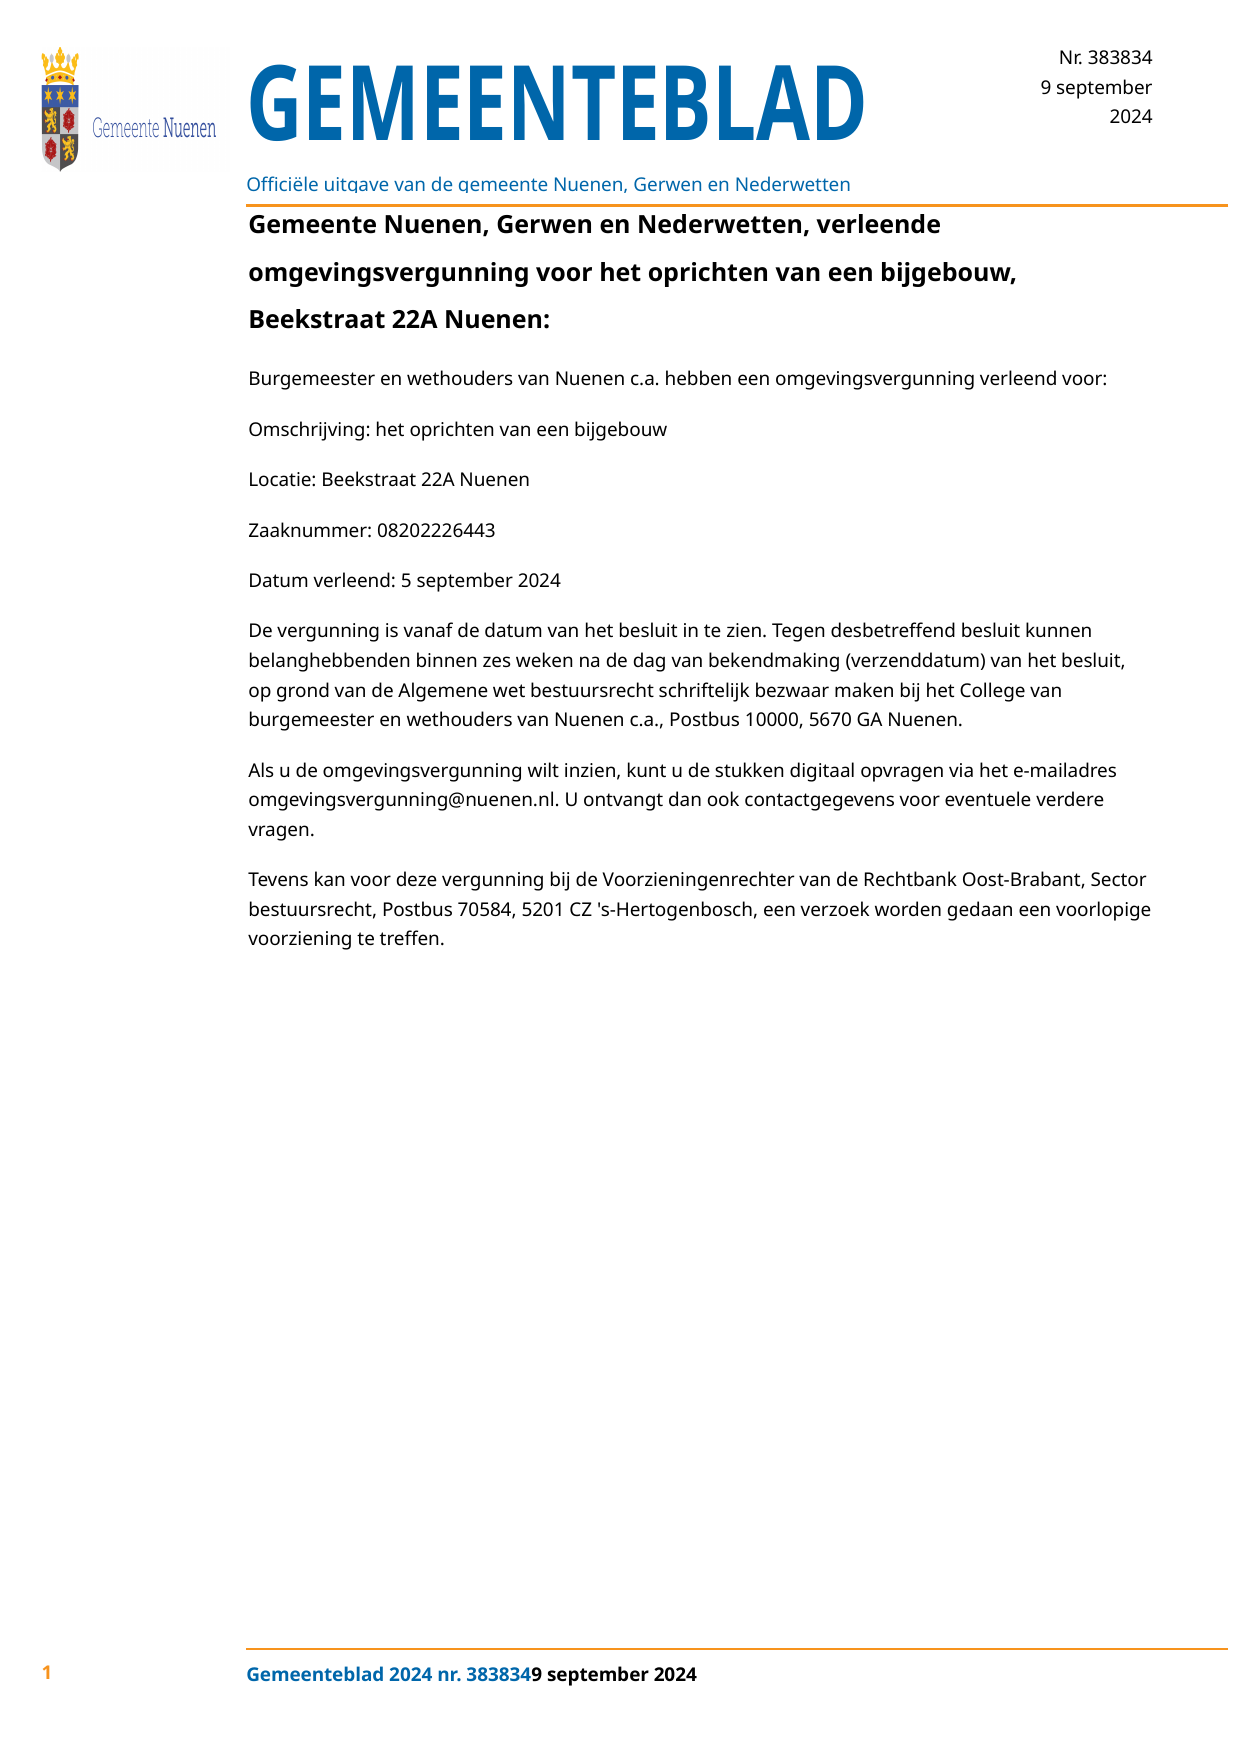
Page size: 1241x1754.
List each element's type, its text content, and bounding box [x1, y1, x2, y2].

text Datum verleend: 5 september 2024 [248, 567, 1152, 593]
text Gemeente Nuenen, Gerwen en Nederwetten, verleende omgevingsvergunning voor het oprichten van een bijgebouw, Beekstraat 22A Nuenen: [248, 207, 1152, 336]
picture [41, 47, 231, 172]
text Locatie: Beekstraat 22A Nuenen [248, 466, 1152, 492]
text Als u de omgevingsvergunning wilt inzien, kunt u de stukken digitaal opvragen via het e-mailadres omgevingsvergunning@nuenen.nl. U ontvangt dan ook contactgegevens voor eventuele verdere vragen. [248, 757, 1152, 842]
text Zaaknummer: 08202226443 [248, 517, 1152, 542]
text Tevens kan voor deze vergunning bij de Voorzieningenrechter van de Rechtbank Oost-Brabant, Sector bestuursrecht, Postbus 70584, 5201 CZ 's-Hertogenbosch, een verzoek worden gedaan een voorlopige voorziening te treffen. [248, 866, 1152, 951]
text Omschrijving: het oprichten van een bijgebouw [248, 416, 1152, 442]
text De vergunning is vanaf de datum van het besluit in te zien. Tegen desbetreffend besluit kunnen belanghebbenden binnen zes weken na de dag van bekendmaking (verzenddatum) van het besluit, op grond van de Algemene wet bestuursrecht schriftelijk bezwaar maken bij het College van burgemeester en wethouders van Nuenen c.a., Postbus 10000, 5670 GA Nuenen. [248, 618, 1152, 732]
text Burgemeester en wethouders van Nuenen c.a. hebben een omgevingsvergunning verleend voor: [248, 366, 1152, 391]
